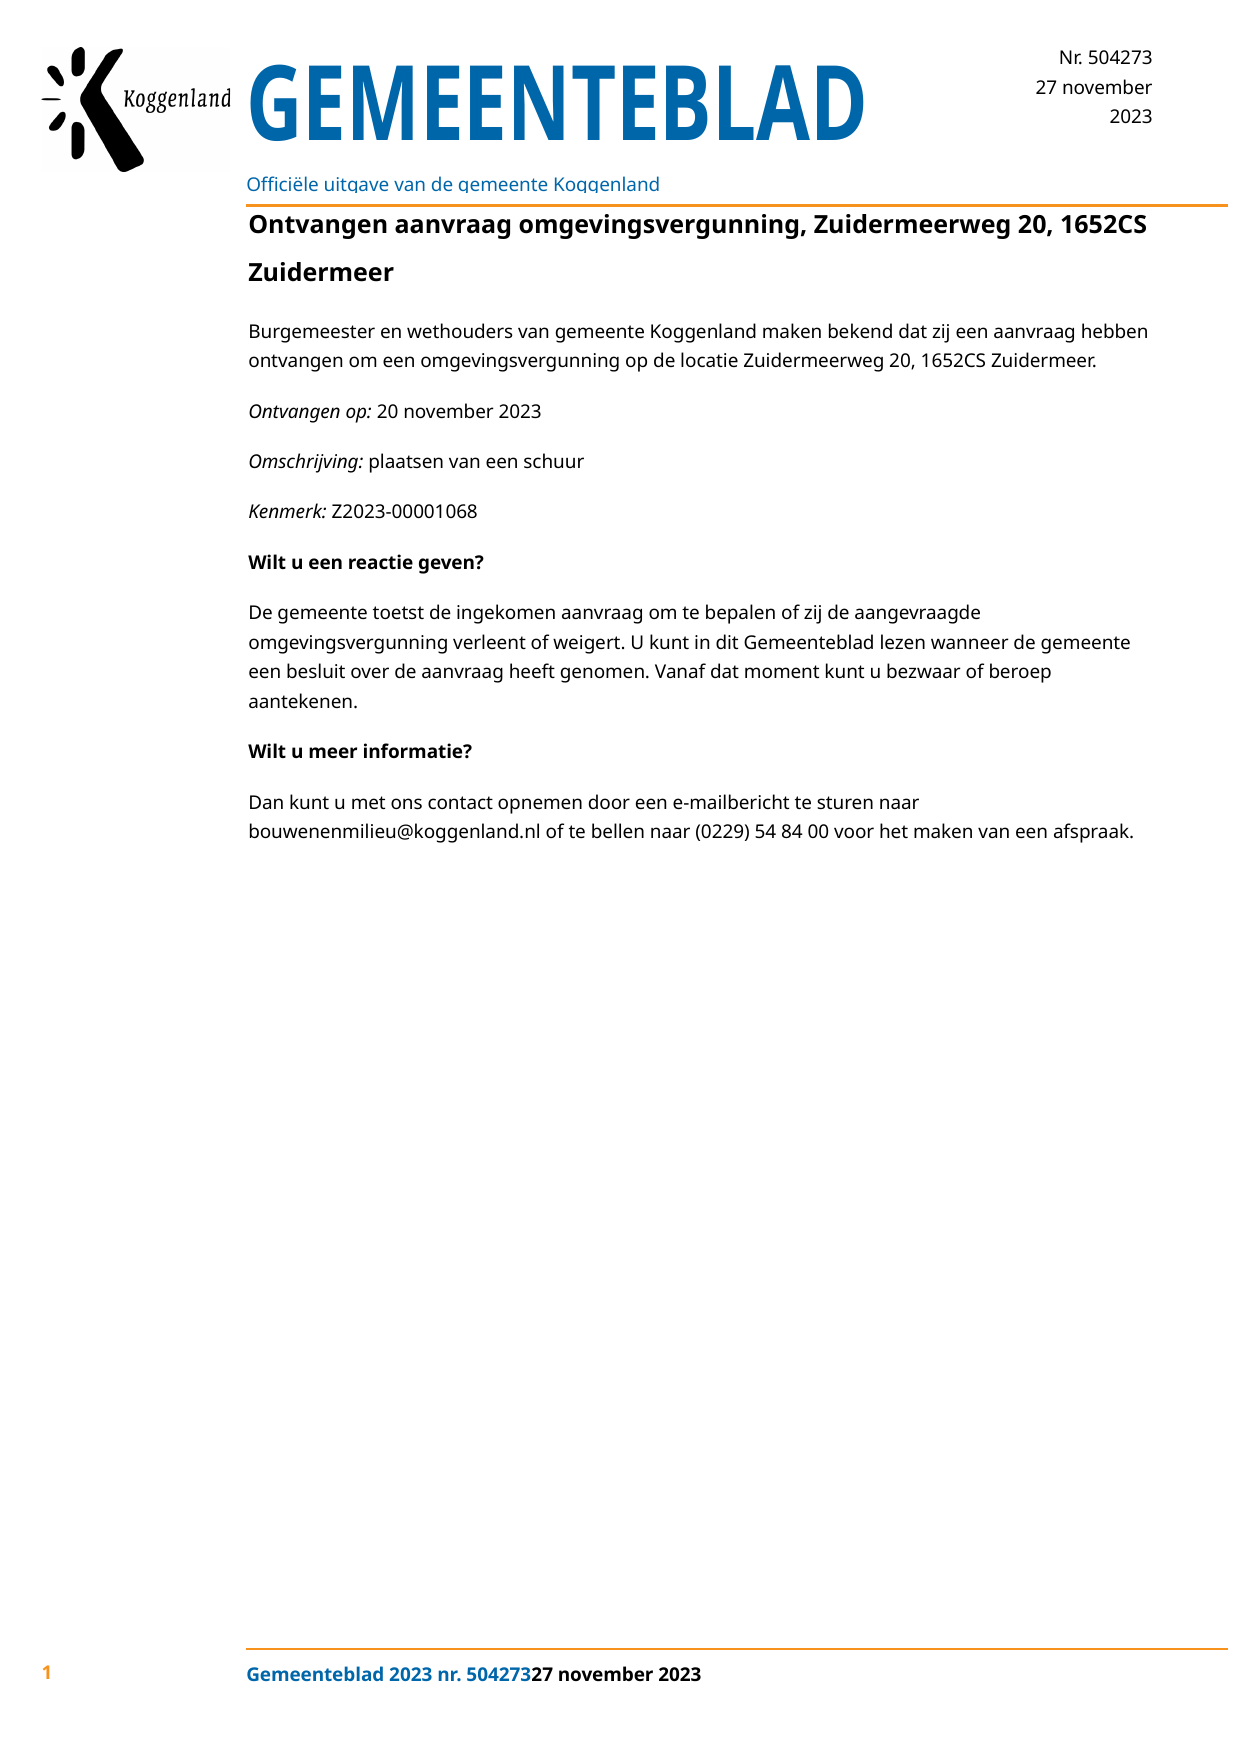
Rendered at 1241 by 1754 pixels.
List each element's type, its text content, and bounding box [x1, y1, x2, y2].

text Kenmerk: Z2023-00001068 [248, 499, 1152, 524]
text De gemeente toetst de ingekomen aanvraag om te bepalen of zij de aangevraagde omgevingsvergunning verleent of weigert. U kunt in dit Gemeenteblad lezen wanneer de gemeente een besluit over de aanvraag heeft genomen. Vanaf dat moment kunt u bezwaar of beroep aantekenen. [248, 599, 1152, 714]
text Ontvangen aanvraag omgevingsvergunning, Zuidermeerweg 20, 1652CS Zuidermeer [248, 207, 1152, 288]
text Wilt u meer informatie? [248, 739, 1152, 764]
picture [41, 47, 231, 172]
text Dan kunt u met ons contact opnemen door een e-mailbericht te sturen naar bouwenenmilieu@koggenland.nl of te bellen naar (0229) 54 84 00 voor het maken van een afspraak. [248, 789, 1152, 844]
text Burgemeester en wethouders van gemeente Koggenland maken bekend dat zij een aanvraag hebben ontvangen om een omgevingsvergunning op de locatie Zuidermeerweg 20, 1652CS Zuidermeer. [248, 318, 1152, 373]
text Wilt u een reactie geven? [248, 549, 1152, 575]
text Omschrijving: plaatsen van een schuur [248, 448, 1152, 474]
text Ontvangen op: 20 november 2023 [248, 398, 1152, 424]
